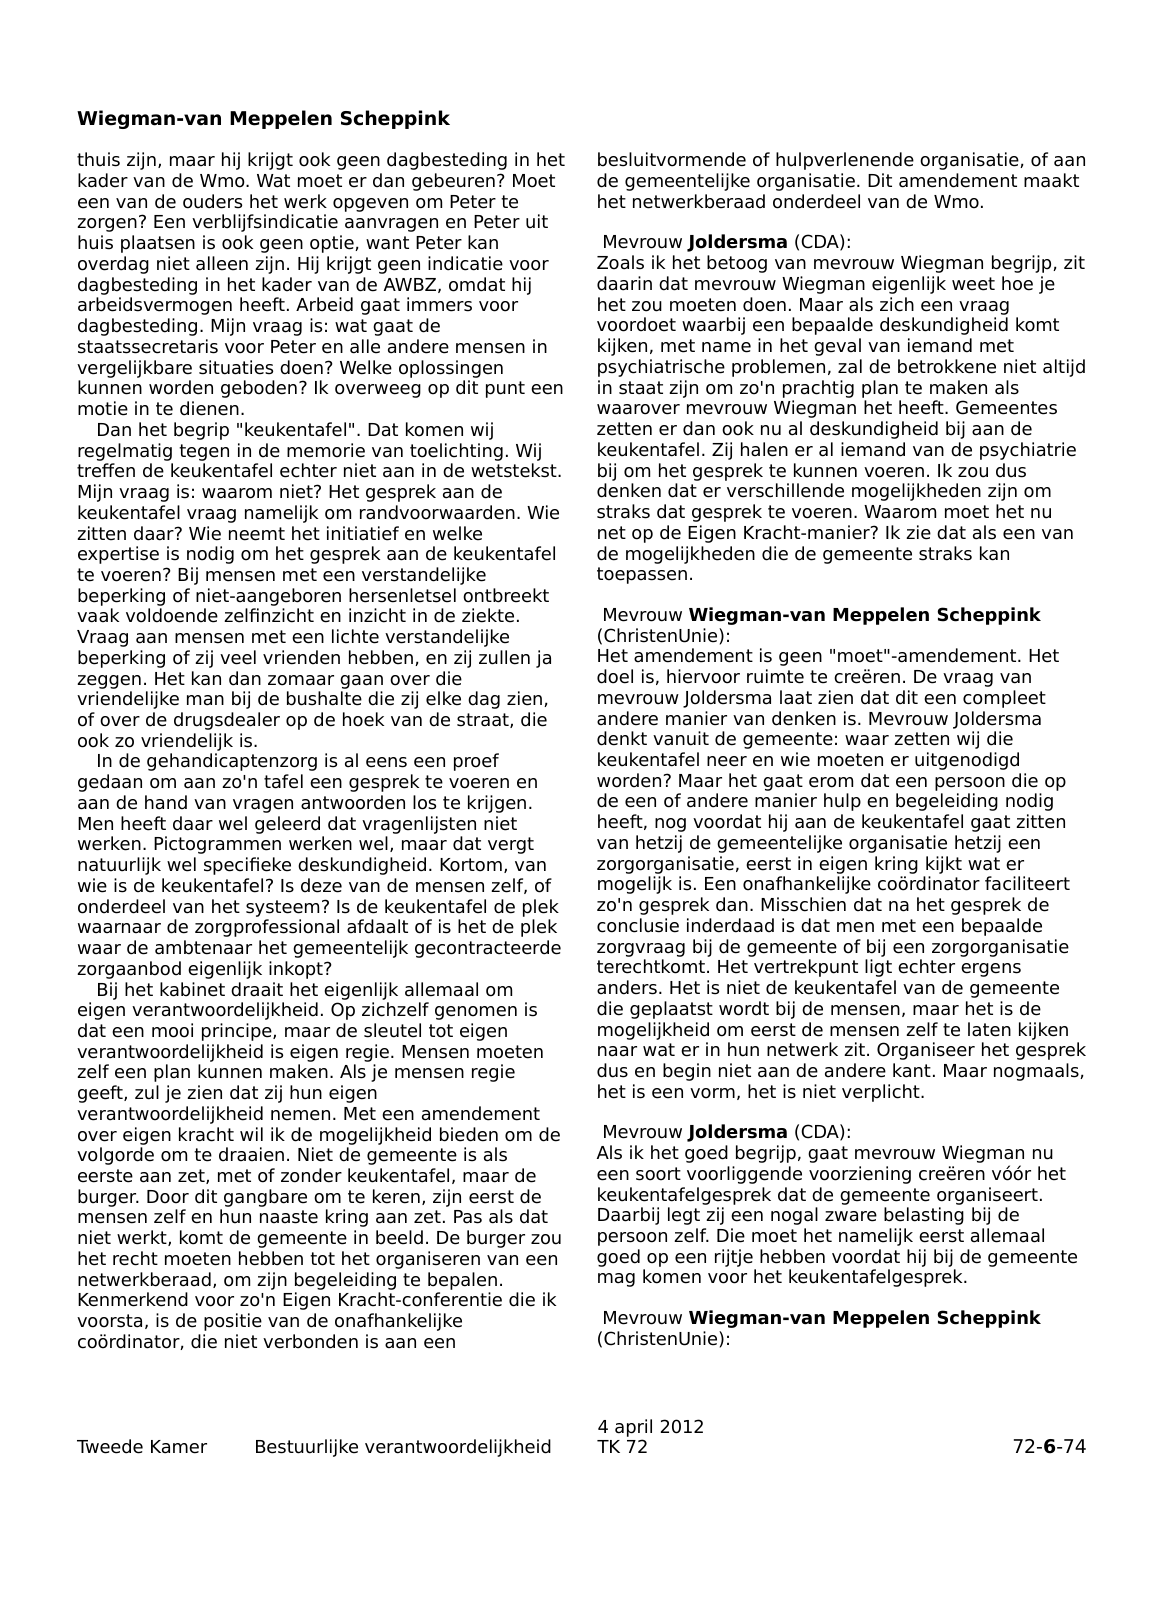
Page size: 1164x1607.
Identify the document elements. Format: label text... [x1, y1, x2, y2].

text Mevrouw Wiegman-van Meppelen Scheppink (ChristenUnie): [596, 605, 1087, 646]
text Als ik het goed begrijp, gaat mevrouw Wiegman nu een soort voorliggende voorziening creëren vóór het keukentafelgesprek dat de gemeente organiseert. Daarbij legt zij een nogal zware belasting bij de persoon zelf. Die moet het namelijk eerst allemaal goed op een rijtje hebben voordat hij bij de gemeente mag komen voor het keukentafelgesprek. [596, 1143, 1087, 1288]
text besluitvormende of hulpverlenende organisatie, of aan de gemeentelijke organisatie. Dit amendement maakt het netwerkberaad onderdeel van de Wmo. [596, 150, 1087, 212]
text Mevrouw Wiegman-van Meppelen Scheppink (ChristenUnie): [596, 1308, 1087, 1349]
text Dan het begrip "keukentafel". Dat komen wij regelmatig tegen in de memorie van toelichting. Wij treffen de keukentafel echter niet aan in de wetstekst. Mijn vraag is: waarom niet? Het gesprek aan de keukentafel vraag namelijk om randvoorwaarden. Wie zitten daar? Wie neemt het initiatief en welke expertise is nodig om het gesprek aan de keukentafel te voeren? Bij mensen met een verstandelijke beperking of niet-aangeboren hersenletsel ontbreekt vaak voldoende zelfinzicht en inzicht in de ziekte. Vraag aan mensen met een lichte verstandelijke beperking of zij veel vrienden hebben, en zij zullen ja zeggen. Het kan dan zomaar gaan over die vriendelijke man bij de bushalte die zij elke dag zien, of over de drugsdealer op de hoek van de straat, die ook zo vriendelijk is. [77, 420, 567, 751]
text Mevrouw Joldersma (CDA): [596, 232, 1087, 253]
text thuis zijn, maar hij krijgt ook geen dagbesteding in het kader van de Wmo. Wat moet er dan gebeuren? Moet een van de ouders het werk opgeven om Peter te zorgen? Een verblijfsindicatie aanvragen en Peter uit huis plaatsen is ook geen optie, want Peter kan overdag niet alleen zijn. Hij krijgt geen indicatie voor dagbesteding in het kader van de AWBZ, omdat hij arbeidsvermogen heeft. Arbeid gaat immers voor dagbesteding. Mijn vraag is: wat gaat de staatssecretaris voor Peter en alle andere mensen in vergelijkbare situaties doen? Welke oplossingen kunnen worden geboden? Ik overweeg op dit punt een motie in te dienen. [77, 150, 567, 420]
text Bij het kabinet draait het eigenlijk allemaal om eigen verantwoordelijkheid. Op zichzelf genomen is dat een mooi principe, maar de sleutel tot eigen verantwoordelijkheid is eigen regie. Mensen moeten zelf een plan kunnen maken. Als je mensen regie geeft, zul je zien dat zij hun eigen verantwoordelijkheid nemen. Met een amendement over eigen kracht wil ik de mogelijkheid bieden om de volgorde om te draaien. Niet de gemeente is als eerste aan zet, met of zonder keukentafel, maar de burger. Door dit gangbare om te keren, zijn eerst de mensen zelf en hun naaste kring aan zet. Pas als dat niet werkt, komt de gemeente in beeld. De burger zou het recht moeten hebben tot het organiseren van een netwerkberaad, om zijn begeleiding te bepalen. Kenmerkend voor zo'n Eigen Kracht-conferentie die ik voorsta, is de positie van de onafhankelijke coördinator, die niet verbonden is aan een [77, 979, 567, 1352]
text In de gehandicaptenzorg is al eens een proef gedaan om aan zo'n tafel een gesprek te voeren en aan de hand van vragen antwoorden los te krijgen. Men heeft daar wel geleerd dat vragenlijsten niet werken. Pictogrammen werken wel, maar dat vergt natuurlijk wel specifieke deskundigheid. Kortom, van wie is de keukentafel? Is deze van de mensen zelf, of onderdeel van het systeem? Is de keukentafel de plek waarnaar de zorgprofessional afdaalt of is het de plek waar de ambtenaar het gemeentelijk gecontracteerde zorgaanbod eigenlijk inkopt? [77, 751, 567, 979]
text Mevrouw Joldersma (CDA): [596, 1122, 1087, 1143]
text Zoals ik het betoog van mevrouw Wiegman begrijp, zit daarin dat mevrouw Wiegman eigenlijk weet hoe je het zou moeten doen. Maar als zich een vraag voordoet waarbij een bepaalde deskundigheid komt kijken, met name in het geval van iemand met psychiatrische problemen, zal de betrokkene niet altijd in staat zijn om zo'n prachtig plan te maken als waarover mevrouw Wiegman het heeft. Gemeentes zetten er dan ook nu al deskundigheid bij aan de keukentafel. Zij halen er al iemand van de psychiatrie bij om het gesprek te kunnen voeren. Ik zou dus denken dat er verschillende mogelijkheden zijn om straks dat gesprek te voeren. Waarom moet het nu net op de Eigen Kracht-manier? Ik zie dat als een van de mogelijkheden die de gemeente straks kan toepassen. [596, 253, 1087, 585]
text Het amendement is geen "moet"-amendement. Het doel is, hiervoor ruimte te creëren. De vraag van mevrouw Joldersma laat zien dat dit een compleet andere manier van denken is. Mevrouw Joldersma denkt vanuit de gemeente: waar zetten wij die keukentafel neer en wie moeten er uitgenodigd worden? Maar het gaat erom dat een persoon die op de een of andere manier hulp en begeleiding nodig heeft, nog voordat hij aan de keukentafel gaat zitten van hetzij de gemeentelijke organisatie hetzij een zorgorganisatie, eerst in eigen kring kijkt wat er mogelijk is. Een onafhankelijke coördinator faciliteert zo'n gesprek dan. Misschien dat na het gesprek de conclusie inderdaad is dat men met een bepaalde zorgvraag bij de gemeente of bij een zorgorganisatie terechtkomt. Het vertrekpunt ligt echter ergens anders. Het is niet de keukentafel van de gemeente die geplaatst wordt bij de mensen, maar het is de mogelijkheid om eerst de mensen zelf te laten kijken naar wat er in hun netwerk zit. Organiseer het gesprek dus en begin niet aan de andere kant. Maar nogmaals, het is een vorm, het is niet verplicht. [596, 646, 1087, 1102]
